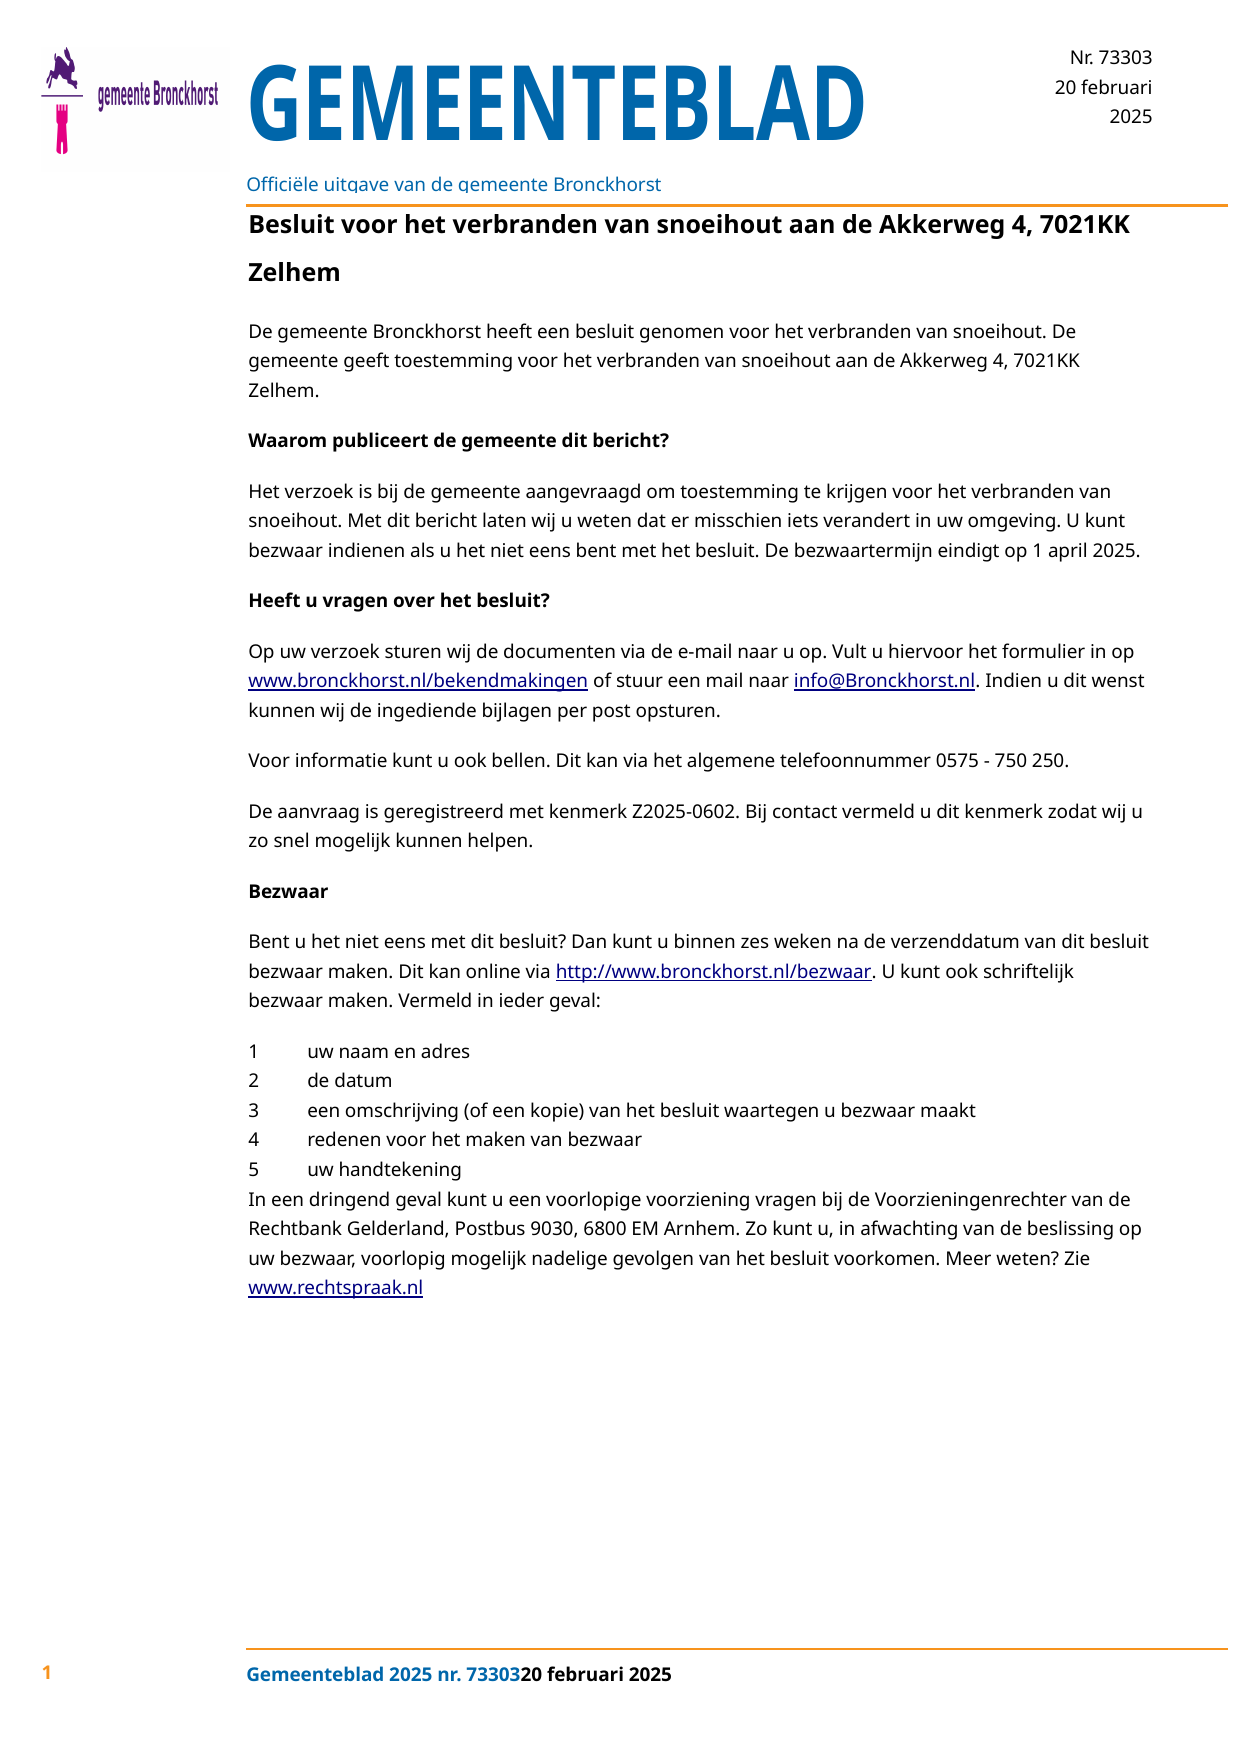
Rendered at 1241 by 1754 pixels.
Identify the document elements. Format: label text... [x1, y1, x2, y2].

text Op uw verzoek sturen wij de documenten via de e-mail naar u op. Vult u hiervoor het formulier in op www.bronckhorst.nl/bekendmakingen of stuur een mail naar info@Bronckhorst.nl. Indien u dit wenst kunnen wij de ingediende bijlagen per post opsturen. [248, 638, 1152, 723]
text Voor informatie kunt u ook bellen. Dit kan via het algemene telefoonnummer 0575 - 750 250. [248, 747, 1152, 773]
text Bent u het niet eens met dit besluit? Dan kunt u binnen zes weken na de verzenddatum van dit besluit bezwaar maken. Dit kan online via http://www.bronckhorst.nl/bezwaar. U kunt ook schriftelijk bezwaar maken. Vermeld in ieder geval: [248, 928, 1152, 1013]
text De aanvraag is geregistreerd met kenmerk Z2025-0602. Bij contact vermeld u dit kenmerk zodat wij u zo snel mogelijk kunnen helpen. [248, 798, 1152, 853]
text De gemeente Bronckhorst heeft een besluit genomen voor het verbranden van snoeihout. De gemeente geeft toestemming voor het verbranden van snoeihout aan de Akkerweg 4, 7021KK Zelhem. [248, 318, 1152, 403]
text Waarom publiceert de gemeente dit bericht? [248, 427, 1152, 453]
list uw handtekening [248, 1156, 1152, 1182]
text Heeft u vragen over het besluit? [248, 587, 1152, 613]
picture [41, 47, 231, 172]
text Besluit voor het verbranden van snoeihout aan de Akkerweg 4, 7021KK Zelhem [248, 207, 1152, 288]
text Het verzoek is bij de gemeente aangevraagd om toestemming te krijgen voor het verbranden van snoeihout. Met dit bericht laten wij u weten dat er misschien iets verandert in uw omgeving. U kunt bezwaar indienen als u het niet eens bent met het besluit. De bezwaartermijn eindigt op 1 april 2025. [248, 478, 1152, 563]
list redenen voor het maken van bezwaar [248, 1127, 1152, 1152]
text In een dringend geval kunt u een voorlopige voorziening vragen bij de Voorzieningenrechter van de Rechtbank Gelderland, Postbus 9030, 6800 EM Arnhem. Zo kunt u, in afwachting van de beslissing op uw bezwaar, voorlopig mogelijk nadelige gevolgen van het besluit voorkomen. Meer weten? Zie www.rechtspraak.nl [248, 1186, 1152, 1300]
text Bezwaar [248, 878, 1152, 904]
list uw naam en adres [248, 1038, 1152, 1064]
list een omschrijving (of een kopie) van het besluit waartegen u bezwaar maakt [248, 1097, 1152, 1123]
list de datum [248, 1067, 1152, 1093]
